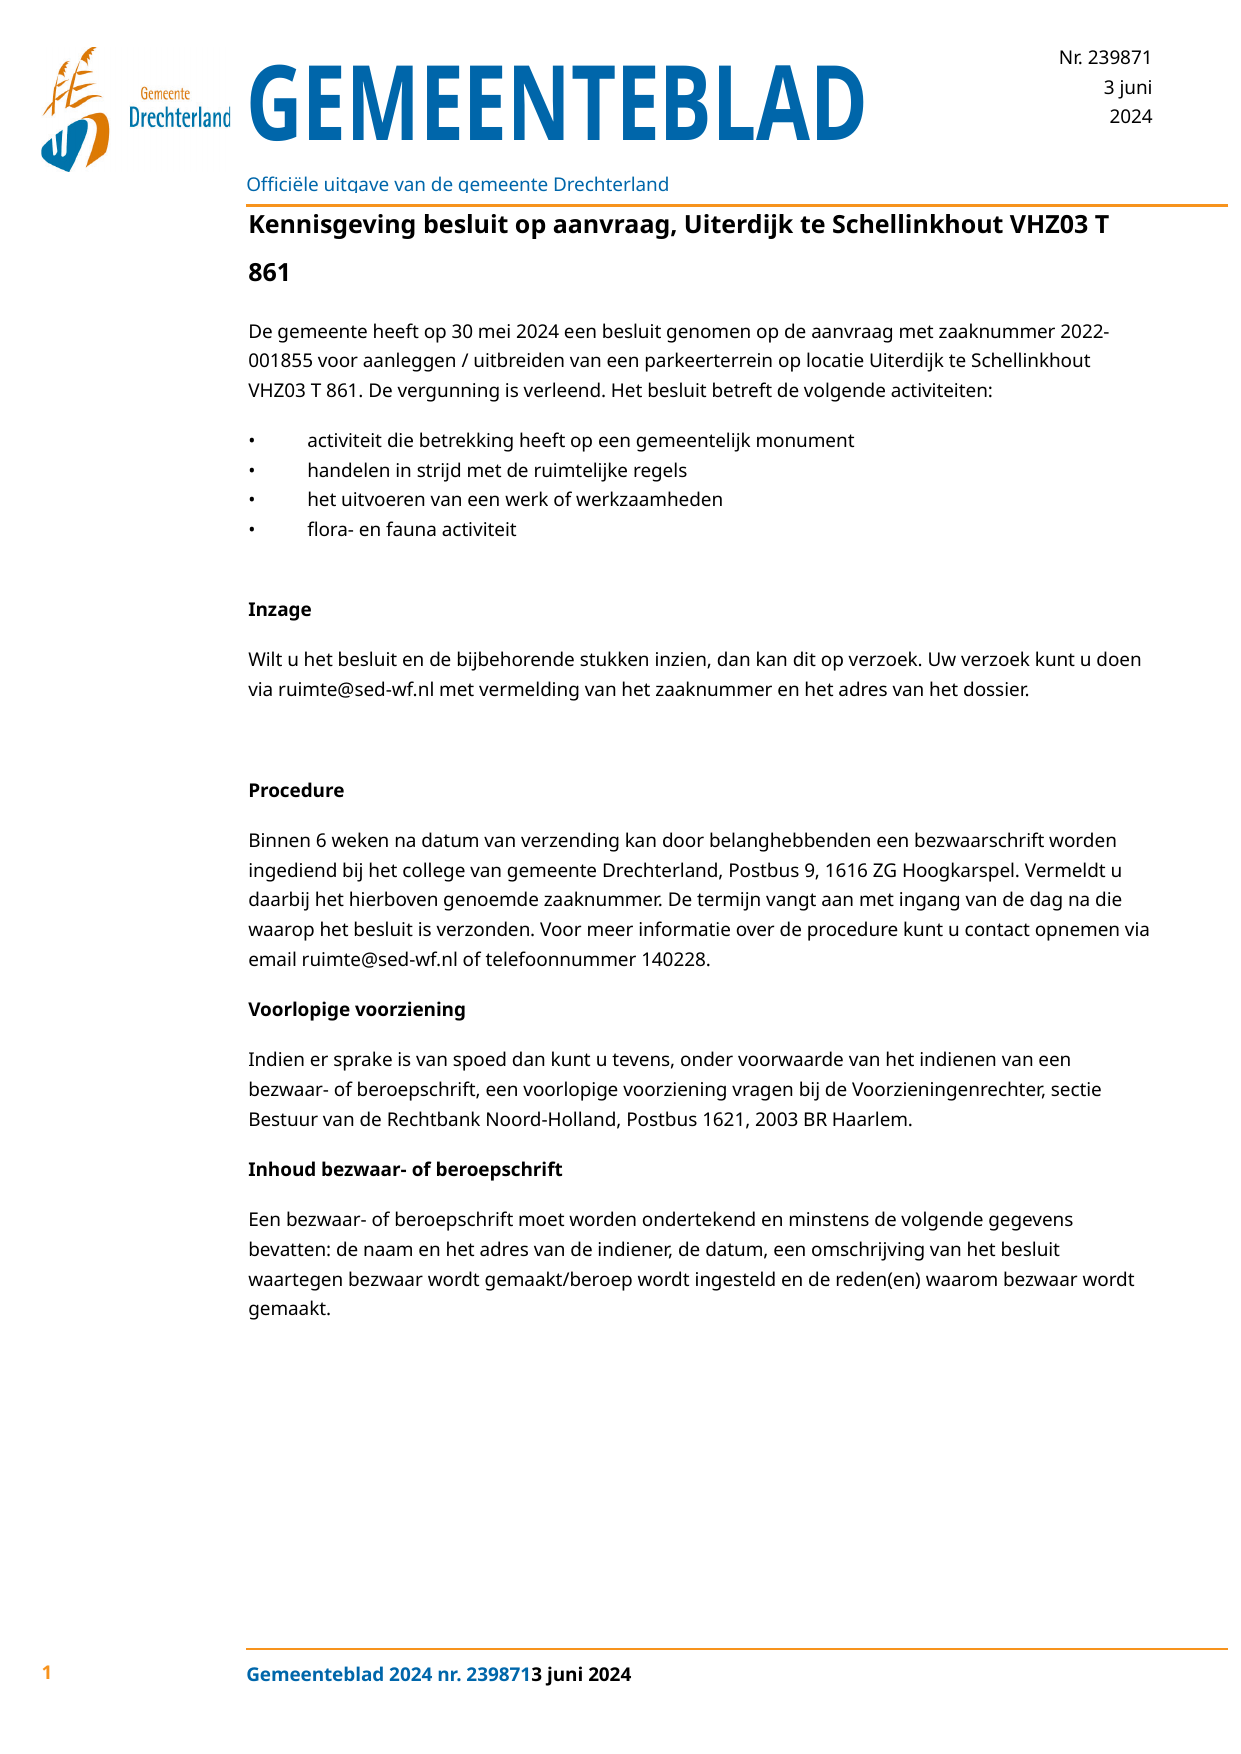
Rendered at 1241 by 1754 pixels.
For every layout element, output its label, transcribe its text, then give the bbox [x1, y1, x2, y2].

picture [226, 115, 231, 124]
text Kennisgeving besluit op aanvraag, Uiterdijk te Schellinkhout VHZ03 T 861 [248, 207, 1152, 288]
list activiteit die betrekking heeft op een gemeentelijk monument [248, 427, 1152, 453]
text Een bezwaar- of beroepschrift moet worden ondertekend en minstens de volgende gegevens bevatten: de naam en het adres van de indiener, de datum, een omschrijving van het besluit waartegen bezwaar wordt gemaakt/beroep wordt ingesteld en de reden(en) waarom bezwaar wordt gemaakt. [248, 1207, 1152, 1321]
list het uitvoeren van een werk of werkzaamheden [248, 487, 1152, 512]
text Inzage [248, 596, 1152, 622]
list flora- en fauna activiteit [248, 516, 1152, 542]
text Inhoud bezwaar- of beroepschrift [248, 1156, 1152, 1182]
list handelen in strijd met de ruimtelijke regels [248, 457, 1152, 483]
text Wilt u het besluit en de bijbehorende stukken inzien, dan kan dit op verzoek. Uw verzoek kunt u doen via ruimte@sed-wf.nl met vermelding van het zaaknummer en het adres van het dossier. [248, 647, 1152, 702]
picture [41, 158, 64, 172]
text Indien er sprake is van spoed dan kunt u tevens, onder voorwaarde van het indienen van een bezwaar- of beroepschrift, een voorlopige voorziening vragen bij de Voorzieningenrechter, sectie Bestuur van de Rechtbank Noord-Holland, Postbus 1621, 2003 BR Haarlem. [248, 1047, 1152, 1132]
text Procedure [248, 777, 1152, 803]
text Voorlopige voorziening [248, 996, 1152, 1022]
picture [41, 47, 231, 172]
text Binnen 6 weken na datum van verzending kan door belanghebbenden een bezwaarschrift worden ingediend bij het college van gemeente Drechterland, Postbus 9, 1616 ZG Hoogkarspel. Vermeldt u daarbij het hierboven genoemde zaaknummer. De termijn vangt aan met ingang van de dag na die waarop het besluit is verzonden. Voor meer informatie over de procedure kunt u contact opnemen via email ruimte@sed-wf.nl of telefoonnummer 140228. [248, 827, 1152, 972]
text De gemeente heeft op 30 mei 2024 een besluit genomen op de aanvraag met zaaknummer 2022-001855 voor aanleggen / uitbreiden van een parkeerterrein op locatie Uiterdijk te Schellinkhout VHZ03 T 861. De vergunning is verleend. Het besluit betreft de volgende activiteiten: [248, 318, 1152, 403]
